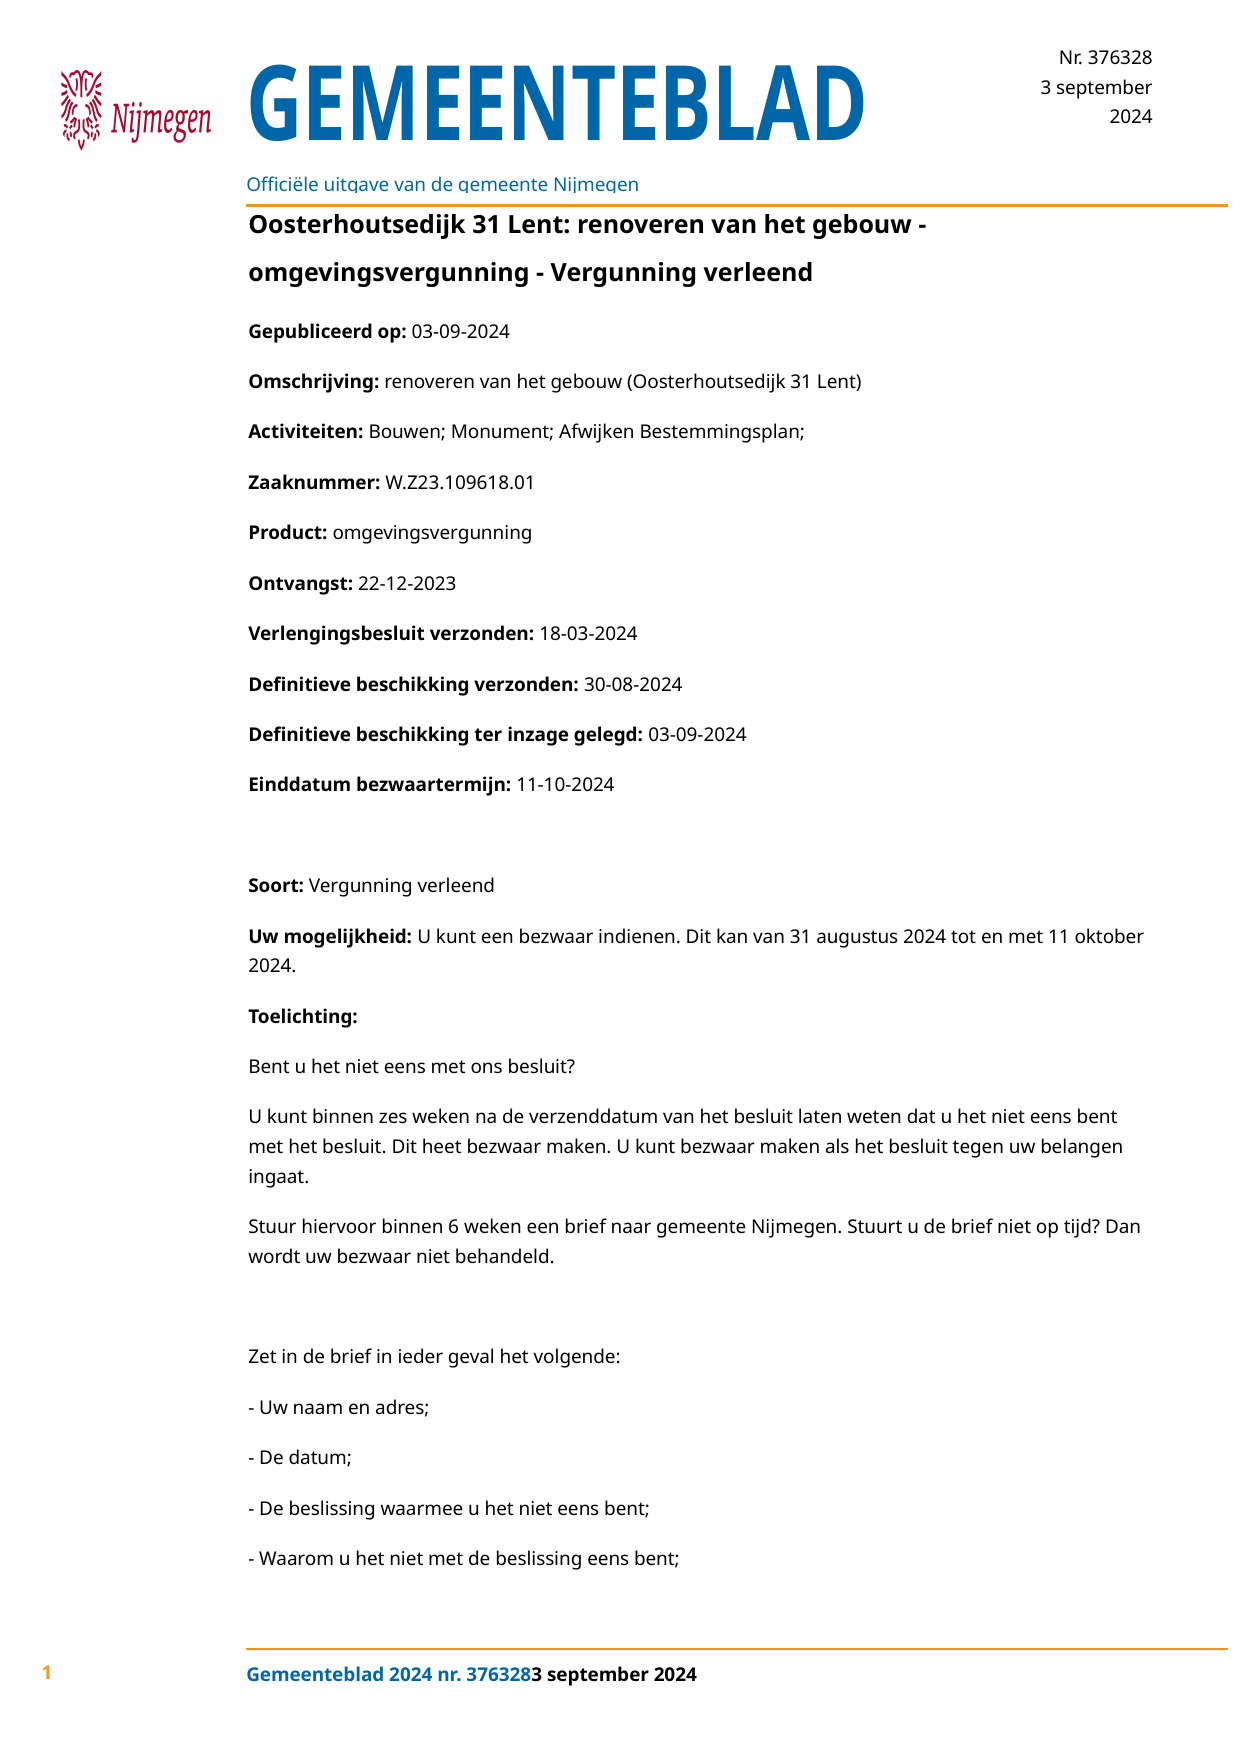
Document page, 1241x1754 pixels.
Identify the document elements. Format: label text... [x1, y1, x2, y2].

text Product: omgevingsvergunning [248, 519, 1152, 545]
text Toelichting: [248, 1003, 1152, 1029]
text Verlengingsbesluit verzonden: 18-03-2024 [248, 620, 1152, 646]
text - Uw naam en adres; [248, 1394, 1152, 1420]
text Definitieve beschikking ter inzage gelegd: 03-09-2024 [248, 721, 1152, 747]
text Definitieve beschikking verzonden: 30-08-2024 [248, 671, 1152, 697]
text Stuur hiervoor binnen 6 weken een brief naar gemeente Nijmegen. Stuurt u de brief niet op tijd? Dan wordt uw bezwaar niet behandeld. [248, 1213, 1152, 1269]
text Ontvangst: 22-12-2023 [248, 570, 1152, 596]
text Activiteiten: Bouwen; Monument; Afwijken Bestemmingsplan; [248, 419, 1152, 444]
text Bent u het niet eens met ons besluit? [248, 1053, 1152, 1079]
text Soort: Vergunning verleend [248, 872, 1152, 898]
text - Waarom u het niet met de beslissing eens bent; [248, 1545, 1152, 1571]
text Gepubliceerd op: 03-09-2024 [248, 318, 1152, 344]
text U kunt binnen zes weken na de verzenddatum van het besluit laten weten dat u het niet eens bent met het besluit. Dit heet bezwaar maken. U kunt bezwaar maken als het besluit tegen uw belangen ingaat. [248, 1104, 1152, 1189]
text Einddatum bezwaartermijn: 11-10-2024 [248, 772, 1152, 797]
text - De beslissing waarmee u het niet eens bent; [248, 1495, 1152, 1521]
text Uw mogelijkheid: U kunt een bezwaar indienen. Dit kan van 31 augustus 2024 tot en met 11 oktober 2024. [248, 923, 1152, 978]
text - De datum; [248, 1444, 1152, 1470]
text Zet in de brief in ieder geval het volgende: [248, 1344, 1152, 1369]
text Omschrijving: renoveren van het gebouw (Oosterhoutsedijk 31 Lent) [248, 368, 1152, 394]
text Zaaknummer: W.Z23.109618.01 [248, 469, 1152, 495]
text Oosterhoutsedijk 31 Lent: renoveren van het gebouw - omgevingsvergunning - Vergunning verleend [248, 207, 1152, 288]
picture [41, 47, 231, 172]
